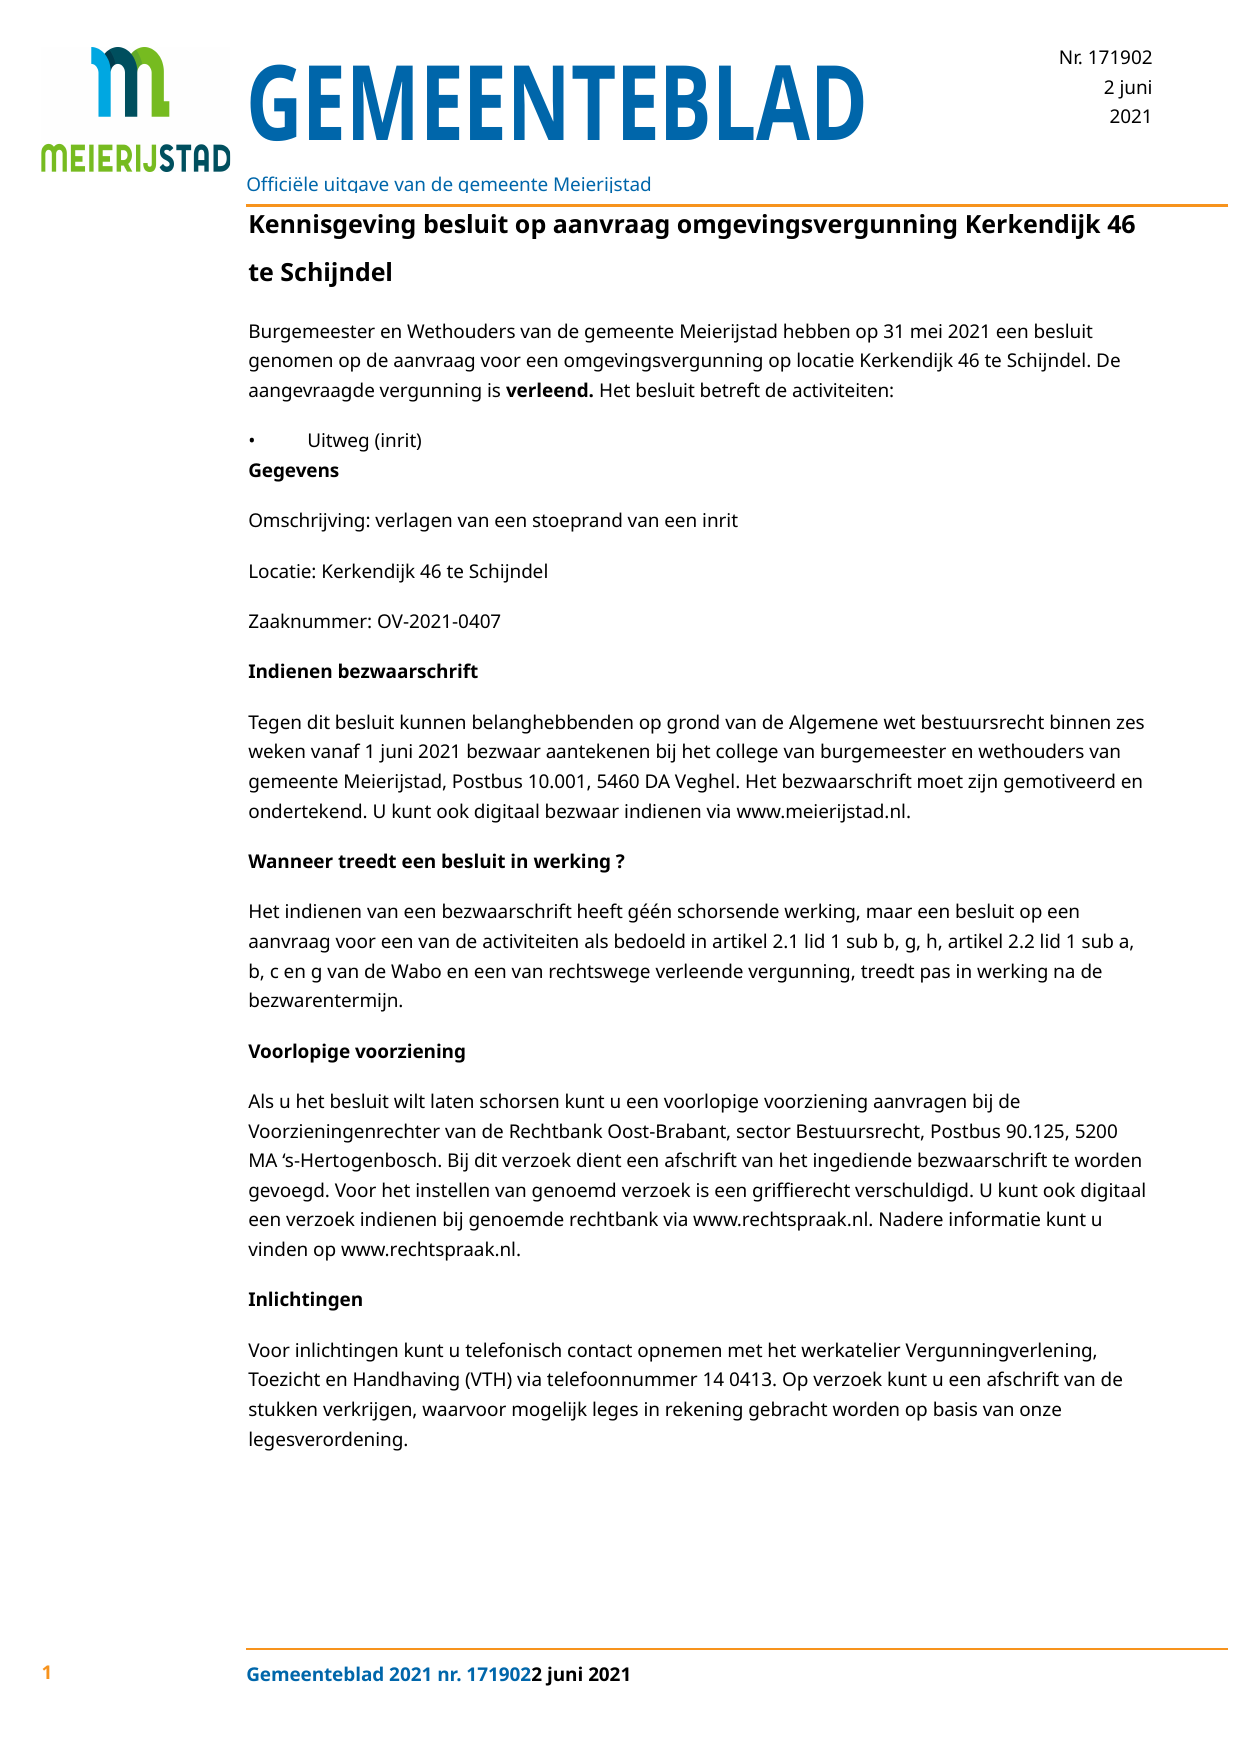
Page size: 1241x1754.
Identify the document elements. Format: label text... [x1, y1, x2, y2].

text Het indienen van een bezwaarschrift heeft géén schorsende werking, maar een besluit op een aanvraag voor een van de activiteiten als bedoeld in artikel 2.1 lid 1 sub b, g, h, artikel 2.2 lid 1 sub a, b, c en g van de Wabo en een van rechtswege verleende vergunning, treedt pas in werking na de bezwarentermijn. [248, 899, 1152, 1013]
text Inlichtingen [248, 1287, 1152, 1312]
text Locatie: Kerkendijk 46 te Schijndel [248, 558, 1152, 584]
list Uitweg (inrit) [248, 427, 1152, 453]
text Tegen dit besluit kunnen belanghebbenden op grond van de Algemene wet bestuursrecht binnen zes weken vanaf 1 juni 2021 bezwaar aantekenen bij het college van burgemeester en wethouders van gemeente Meierijstad, Postbus 10.001, 5460 DA Veghel. Het bezwaarschrift moet zijn gemotiveerd en ondertekend. U kunt ook digitaal bezwaar indienen via www.meierijstad.nl. [248, 709, 1152, 824]
picture [41, 47, 231, 172]
text Gegevens [248, 457, 1152, 483]
text Voorlopige voorziening [248, 1038, 1152, 1064]
text Als u het besluit wilt laten schorsen kunt u een voorlopige voorziening aanvragen bij de Voorzieningenrechter van de Rechtbank Oost-Brabant, sector Bestuursrecht, Postbus 90.125, 5200 MA ‘s-Hertogenbosch. Bij dit verzoek dient een afschrift van het ingediende bezwaarschrift te worden gevoegd. Voor het instellen van genoemd verzoek is een griffierecht verschuldigd. U kunt ook digitaal een verzoek indienen bij genoemde rechtbank via www.rechtspraak.nl. Nadere informatie kunt u vinden op www.rechtspraak.nl. [248, 1088, 1152, 1262]
text Wanneer treedt een besluit in werking ? [248, 848, 1152, 874]
text Voor inlichtingen kunt u telefonisch contact opnemen met het werkatelier Vergunningverlening, Toezicht en Handhaving (VTH) via telefoonnummer 14 0413. Op verzoek kunt u een afschrift van de stukken verkrijgen, waarvoor mogelijk leges in rekening gebracht worden op basis van onze legesverordening. [248, 1337, 1152, 1452]
text Kennisgeving besluit op aanvraag omgevingsvergunning Kerkendijk 46 te Schijndel [248, 207, 1152, 288]
text Burgemeester en Wethouders van de gemeente Meierijstad hebben op 31 mei 2021 een besluit genomen op de aanvraag voor een omgevingsvergunning op locatie Kerkendijk 46 te Schijndel. De aangevraagde vergunning is verleend. Het besluit betreft de activiteiten: [248, 318, 1152, 403]
text Omschrijving: verlagen van een stoeprand van een inrit [248, 507, 1152, 533]
text Indienen bezwaarschrift [248, 659, 1152, 684]
text Zaaknummer: OV-2021-0407 [248, 608, 1152, 634]
